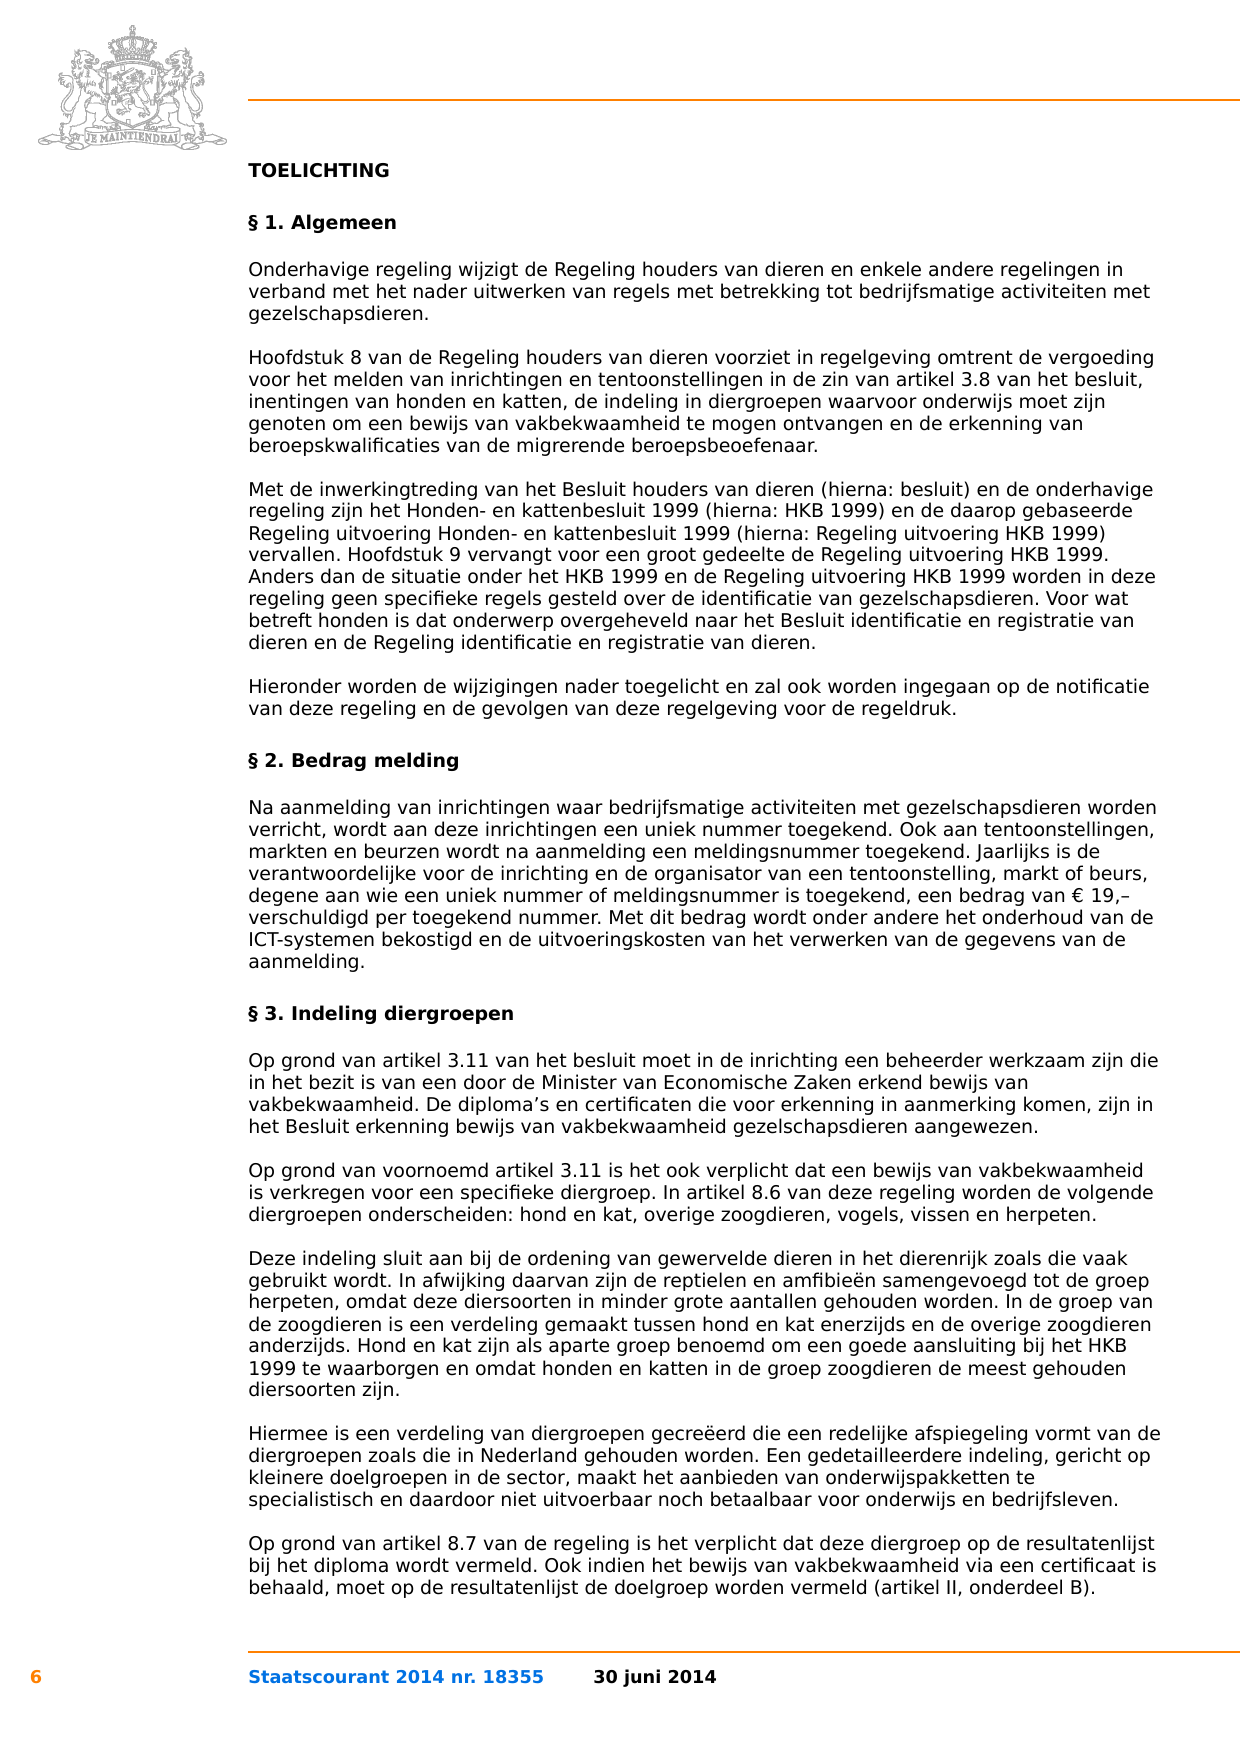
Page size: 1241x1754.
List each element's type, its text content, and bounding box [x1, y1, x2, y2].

subtitle § 3. Indeling diergroepen [248, 1003, 1163, 1025]
text Onderhavige regeling wijzigt de Regeling houders van dieren en enkele andere regelingen in verband met het nader uitwerken van regels met betrekking tot bedrijfsmatige activiteiten met gezelschapsdieren. [248, 259, 1163, 325]
text Hieronder worden de wijzigingen nader toegelicht en zal ook worden ingegaan op de notificatie van deze regeling en de gevolgen van deze regelgeving voor de regeldruk. [248, 676, 1163, 720]
text Op grond van artikel 8.7 van de regeling is het verplicht dat deze diergroep op de resultatenlijst bij het diploma wordt vermeld. Ook indien het bewijs van vakbekwaamheid via een certificaat is behaald, moet op de resultatenlijst de doelgroep worden vermeld (artikel II, onderdeel B). [248, 1533, 1163, 1599]
picture [38, 25, 227, 150]
subtitle § 1. Algemeen [248, 212, 1163, 234]
text Op grond van voornoemd artikel 3.11 is het ook verplicht dat een bewijs van vakbekwaamheid is verkregen voor een specifieke diergroep. In artikel 8.6 van deze regeling worden de volgende diergroepen onderscheiden: hond en kat, overige zoogdieren, vogels, vissen en herpeten. [248, 1160, 1163, 1226]
text Op grond van artikel 3.11 van het besluit moet in de inrichting een beheerder werkzaam zijn die in het bezit is van een door de Minister van Economische Zaken erkend bewijs van vakbekwaamheid. De diploma’s en certificaten die voor erkenning in aanmerking komen, zijn in het Besluit erkenning bewijs van vakbekwaamheid gezelschapsdieren aangewezen. [248, 1050, 1163, 1138]
text Anders dan de situatie onder het HKB 1999 en de Regeling uitvoering HKB 1999 worden in deze regeling geen specifieke regels gesteld over de identificatie van gezelschapsdieren. Voor wat betreft honden is dat onderwerp overgeheveld naar het Besluit identificatie en registratie van dieren en de Regeling identificatie en registratie van dieren. [248, 566, 1163, 654]
subtitle § 2. Bedrag melding [248, 750, 1163, 772]
text Deze indeling sluit aan bij de ordening van gewervelde dieren in het dierenrijk zoals die vaak gebruikt wordt. In afwijking daarvan zijn de reptielen en amfibieën samengevoegd tot de groep herpeten, omdat deze diersoorten in minder grote aantallen gehouden worden. In de groep van de zoogdieren is een verdeling gemaakt tussen hond en kat enerzijds en de overige zoogdieren anderzijds. Hond en kat zijn als aparte groep benoemd om een goede aansluiting bij het HKB 1999 te waarborgen en omdat honden en katten in de groep zoogdieren de meest gehouden diersoorten zijn. [248, 1247, 1163, 1401]
text Hiermee is een verdeling van diergroepen gecreëerd die een redelijke afspiegeling vormt van de diergroepen zoals die in Nederland gehouden worden. Een gedetailleerdere indeling, gericht op kleinere doelgroepen in de sector, maakt het aanbieden van onderwijspakketten te specialistisch en daardoor niet uitvoerbaar noch betaalbaar voor onderwijs en bedrijfsleven. [248, 1423, 1163, 1511]
subtitle TOELICHTING [248, 160, 1163, 182]
text Met de inwerkingtreding van het Besluit houders van dieren (hierna: besluit) en de onderhavige regeling zijn het Honden- en kattenbesluit 1999 (hierna: HKB 1999) en de daarop gebaseerde Regeling uitvoering Honden- en kattenbesluit 1999 (hierna: Regeling uitvoering HKB 1999) vervallen. Hoofdstuk 9 vervangt voor een groot gedeelte de Regeling uitvoering HKB 1999. [248, 478, 1163, 566]
text Na aanmelding van inrichtingen waar bedrijfsmatige activiteiten met gezelschapsdieren worden verricht, wordt aan deze inrichtingen een uniek nummer toegekend. Ook aan tentoonstellingen, markten en beurzen wordt na aanmelding een meldingsnummer toegekend. Jaarlijks is de verantwoordelijke voor de inrichting en de organisator van een tentoonstelling, markt of beurs, degene aan wie een uniek nummer of meldingsnummer is toegekend, een bedrag van € 19,– verschuldigd per toegekend nummer. Met dit bedrag wordt onder andere het onderhoud van de ICT-systemen bekostigd en de uitvoeringskosten van het verwerken van de gegevens van de aanmelding. [248, 797, 1163, 973]
text Hoofdstuk 8 van de Regeling houders van dieren voorziet in regelgeving omtrent de vergoeding voor het melden van inrichtingen en tentoonstellingen in de zin van artikel 3.8 van het besluit, inentingen van honden en katten, de indeling in diergroepen waarvoor onderwijs moet zijn genoten om een bewijs van vakbekwaamheid te mogen ontvangen en de erkenning van beroepskwalificaties van de migrerende beroepsbeoefenaar. [248, 347, 1163, 457]
